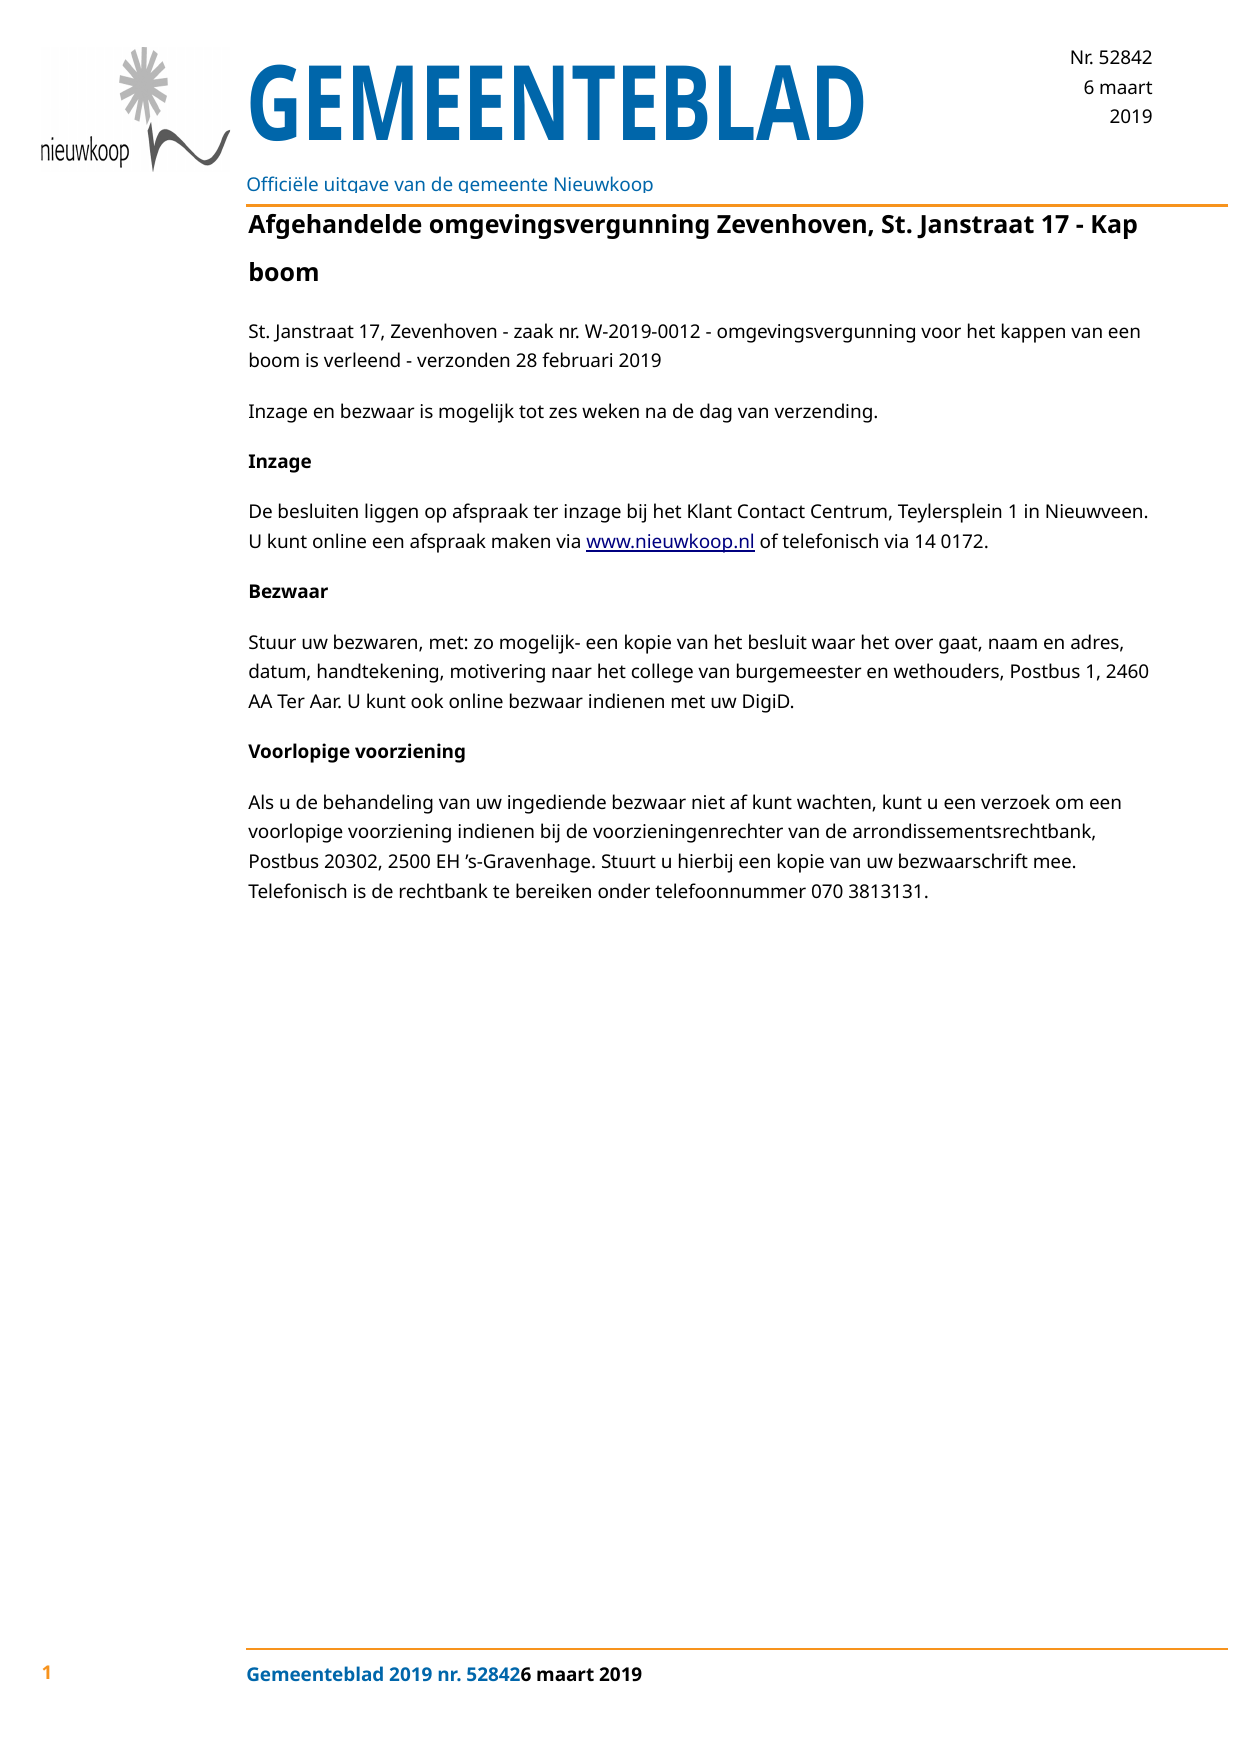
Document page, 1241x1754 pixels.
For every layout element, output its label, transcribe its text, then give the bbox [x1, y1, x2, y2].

text Als u de behandeling van uw ingediende bezwaar niet af kunt wachten, kunt u een verzoek om een voorlopige voorziening indienen bij de voorzieningenrechter van de arrondissementsrechtbank, Postbus 20302, 2500 EH ’s-Gravenhage. Stuurt u hierbij een kopie van uw bezwaarschrift mee. Telefonisch is de rechtbank te bereiken onder telefoonnummer 070 3813131. [248, 789, 1152, 904]
text Inzage en bezwaar is mogelijk tot zes weken na de dag van verzending. [248, 398, 1152, 424]
text Bezwaar [248, 579, 1152, 604]
picture [41, 47, 231, 172]
text Voorlopige voorziening [248, 739, 1152, 764]
text De besluiten liggen op afspraak ter inzage bij het Klant Contact Centrum, Teylersplein 1 in Nieuwveen. U kunt online een afspraak maken via www.nieuwkoop.nl of telefonisch via 14 0172. [248, 499, 1152, 554]
text Inzage [248, 448, 1152, 474]
text St. Janstraat 17, Zevenhoven - zaak nr. W-2019-0012 - omgevingsvergunning voor het kappen van een boom is verleend - verzonden 28 februari 2019 [248, 318, 1152, 373]
text Afgehandelde omgevingsvergunning Zevenhoven, St. Janstraat 17 - Kap boom [248, 207, 1152, 288]
text Stuur uw bezwaren, met: zo mogelijk- een kopie van het besluit waar het over gaat, naam en adres, datum, handtekening, motivering naar het college van burgemeester en wethouders, Postbus 1, 2460 AA Ter Aar. U kunt ook online bezwaar indienen met uw DigiD. [248, 629, 1152, 714]
